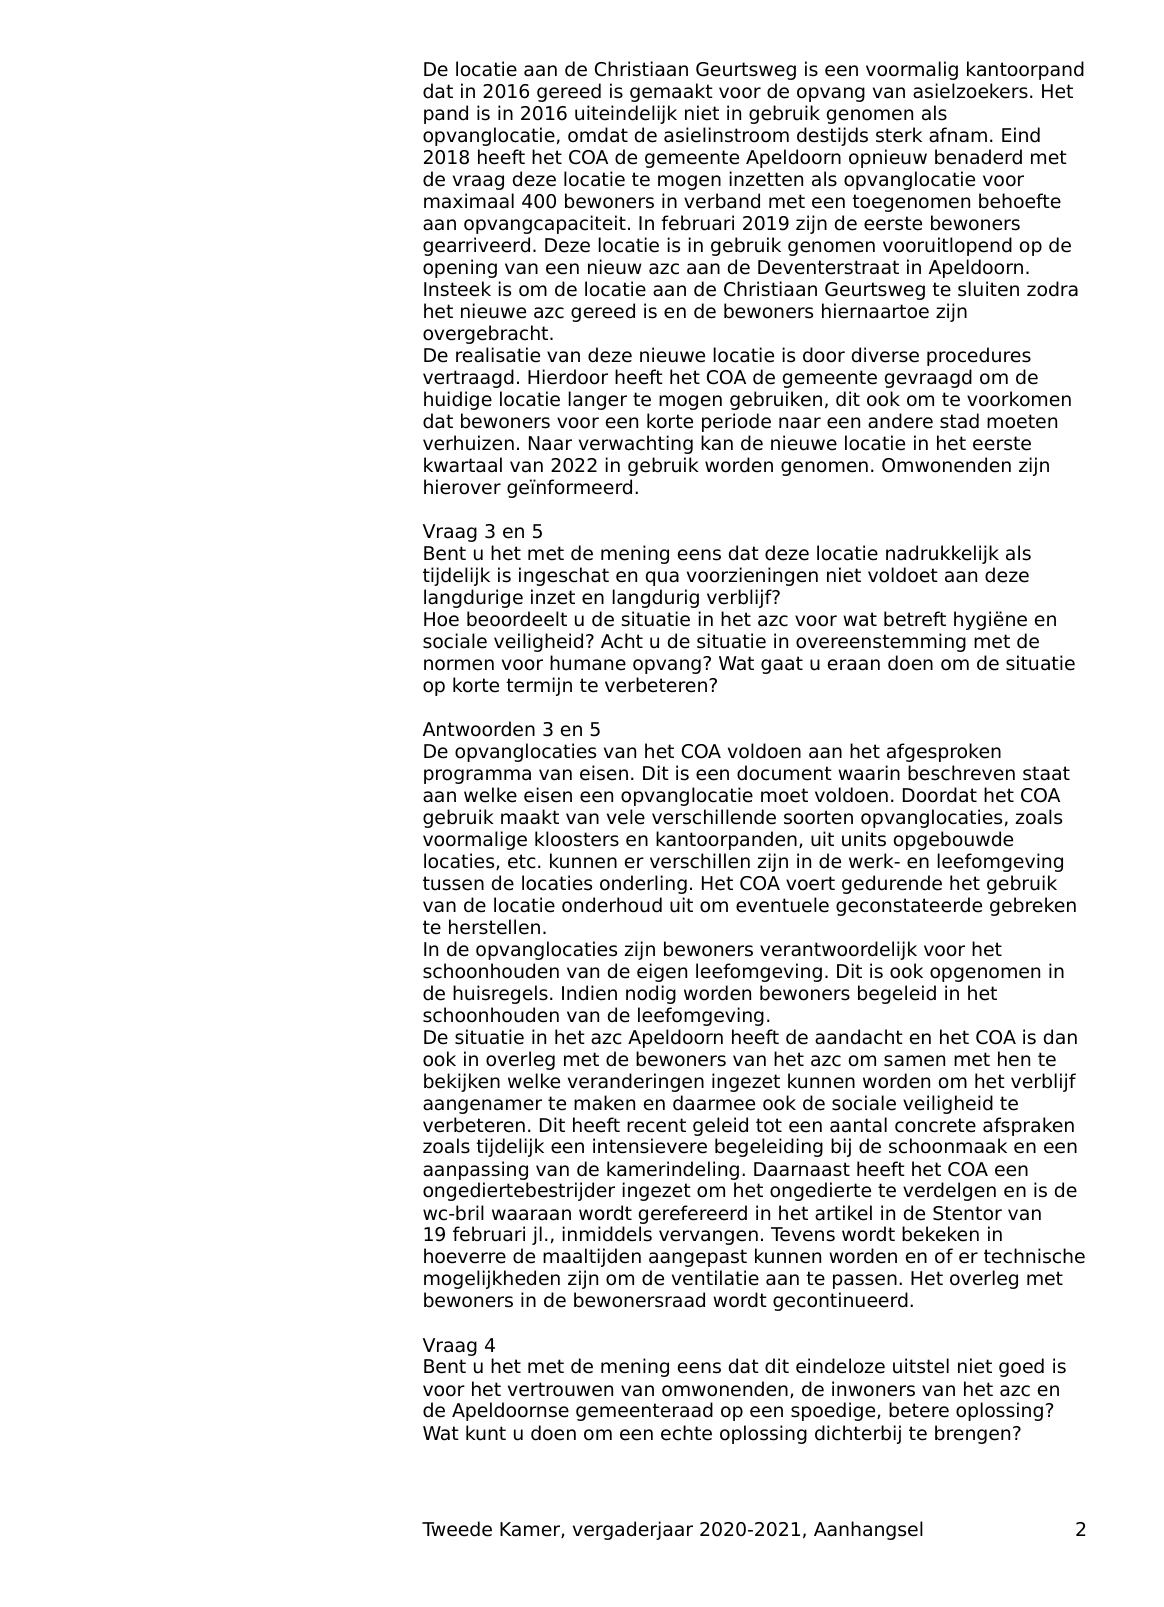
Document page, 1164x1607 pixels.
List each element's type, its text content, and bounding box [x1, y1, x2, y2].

text Vraag 3 en 5 [422, 521, 1087, 543]
text De opvanglocaties van het COA voldoen aan het afgesproken programma van eisen. Dit is een document waarin beschreven staat aan welke eisen een opvanglocatie moet voldoen. Doordat het COA gebruik maakt van vele verschillende soorten opvanglocaties, zoals voormalige kloosters en kantoorpanden, uit units opgebouwde locaties, etc. kunnen er verschillen zijn in de werk- en leefomgeving tussen de locaties onderling. Het COA voert gedurende het gebruik van de locatie onderhoud uit om eventuele geconstateerde gebreken te herstellen. [422, 741, 1087, 939]
text Bent u het met de mening eens dat deze locatie nadrukkelijk als tijdelijk is ingeschat en qua voorzieningen niet voldoet aan deze langdurige inzet en langdurig verblijf? [422, 543, 1087, 609]
text In de opvanglocaties zijn bewoners verantwoordelijk voor het schoonhouden van de eigen leefomgeving. Dit is ook opgenomen in de huisregels. Indien nodig worden bewoners begeleid in het schoonhouden van de leefomgeving. [422, 939, 1087, 1027]
text Hoe beoordeelt u de situatie in het azc voor wat betreft hygiëne en sociale veiligheid? Acht u de situatie in overeenstemming met de normen voor humane opvang? Wat gaat u eraan doen om de situatie op korte termijn te verbeteren? [422, 609, 1087, 697]
text De realisatie van deze nieuwe locatie is door diverse procedures vertraagd. Hierdoor heeft het COA de gemeente gevraagd om de huidige locatie langer te mogen gebruiken, dit ook om te voorkomen dat bewoners voor een korte periode naar een andere stad moeten verhuizen. Naar verwachting kan de nieuwe locatie in het eerste kwartaal van 2022 in gebruik worden genomen. Omwonenden zijn hierover geïnformeerd. [422, 345, 1087, 499]
text Vraag 4 [422, 1334, 1087, 1356]
text Antwoorden 3 en 5 [422, 719, 1087, 741]
text De locatie aan de Christiaan Geurtsweg is een voormalig kantoorpand dat in 2016 gereed is gemaakt voor de opvang van asielzoekers. Het pand is in 2016 uiteindelijk niet in gebruik genomen als opvanglocatie, omdat de asielinstroom destijds sterk afnam. Eind 2018 heeft het COA de gemeente Apeldoorn opnieuw benaderd met de vraag deze locatie te mogen inzetten als opvanglocatie voor maximaal 400 bewoners in verband met een toegenomen behoefte aan opvangcapaciteit. In februari 2019 zijn de eerste bewoners gearriveerd. Deze locatie is in gebruik genomen vooruitlopend op de opening van een nieuw azc aan de Deventerstraat in Apeldoorn. Insteek is om de locatie aan de Christiaan Geurtsweg te sluiten zodra het nieuwe azc gereed is en de bewoners hiernaartoe zijn overgebracht. [422, 59, 1087, 345]
text De situatie in het azc Apeldoorn heeft de aandacht en het COA is dan ook in overleg met de bewoners van het azc om samen met hen te bekijken welke veranderingen ingezet kunnen worden om het verblijf aangenamer te maken en daarmee ook de sociale veiligheid te verbeteren. Dit heeft recent geleid tot een aantal concrete afspraken zoals tijdelijk een intensievere begeleiding bij de schoonmaak en een aanpassing van de kamerindeling. Daarnaast heeft het COA een ongediertebestrijder ingezet om het ongedierte te verdelgen en is de wc-bril waaraan wordt gerefereerd in het artikel in de Stentor van 19 februari jl., inmiddels vervangen. Tevens wordt bekeken in hoeverre de maaltijden aangepast kunnen worden en of er technische mogelijkheden zijn om de ventilatie aan te passen. Het overleg met bewoners in de bewonersraad wordt gecontinueerd. [422, 1027, 1087, 1312]
text Bent u het met de mening eens dat dit eindeloze uitstel niet goed is voor het vertrouwen van omwonenden, de inwoners van het azc en de Apeldoornse gemeenteraad op een spoedige, betere oplossing? Wat kunt u doen om een echte oplossing dichterbij te brengen? [422, 1356, 1087, 1444]
